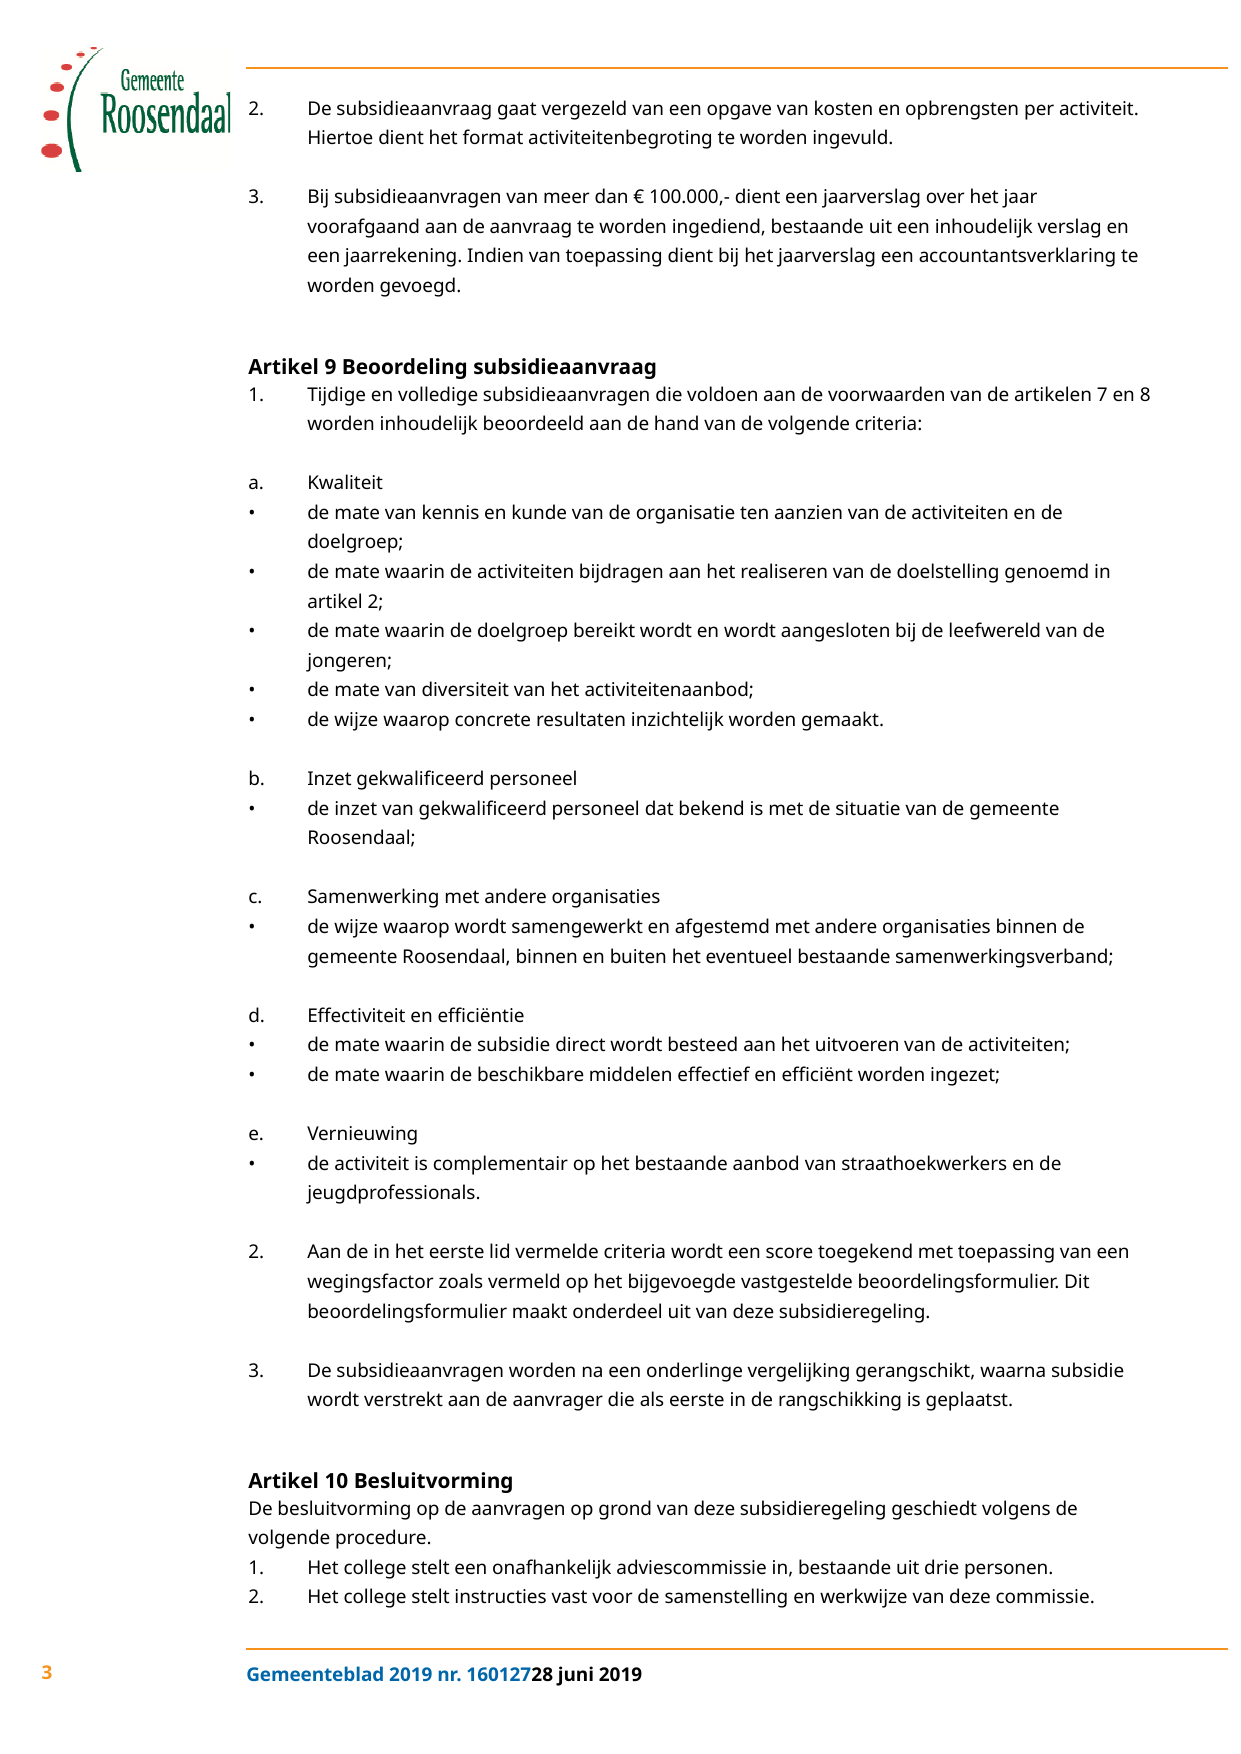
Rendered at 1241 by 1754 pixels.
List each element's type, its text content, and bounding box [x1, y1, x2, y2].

text Artikel 10 Besluitvorming [248, 1467, 1152, 1495]
list Effectiviteit en efficiëntie [248, 1002, 1152, 1028]
list de inzet van gekwalificeerd personeel dat bekend is met de situatie van de gemeente Roosendaal; [248, 795, 1152, 850]
picture [41, 47, 231, 172]
list Inzet gekwalificeerd personeel [248, 765, 1152, 791]
list de mate van diversiteit van het activiteitenaanbod; [248, 677, 1152, 702]
list de mate waarin de doelgroep bereikt wordt en wordt aangesloten bij de leefwereld van de jongeren; [248, 617, 1152, 673]
list Kwaliteit [248, 469, 1152, 495]
list De subsidieaanvragen worden na een onderlinge vergelijking gerangschikt, waarna subsidie wordt verstrekt aan de aanvrager die als eerste in de rangschikking is geplaatst. [248, 1357, 1152, 1412]
list Het college stelt instructies vast voor de samenstelling en werkwijze van deze commissie. [248, 1584, 1152, 1609]
text De besluitvorming op de aanvragen op grond van deze subsidieregeling geschiedt volgens de volgende procedure. [248, 1495, 1152, 1550]
text Artikel 9 Beoordeling subsidieaanvraag [248, 352, 1152, 381]
list de mate van kennis en kunde van de organisatie ten aanzien van de activiteiten en de doelgroep; [248, 499, 1152, 554]
list Het college stelt een onafhankelijk adviescommissie in, bestaande uit drie personen. [248, 1554, 1152, 1580]
list de mate waarin de beschikbare middelen effectief en efficiënt worden ingezet; [248, 1061, 1152, 1087]
list Vernieuwing [248, 1120, 1152, 1146]
list De subsidieaanvraag gaat vergezeld van een opgave van kosten en opbrengsten per activiteit. Hiertoe dient het format activiteitenbegroting te worden ingevuld. [248, 95, 1152, 150]
list de mate waarin de activiteiten bijdragen aan het realiseren van de doelstelling genoemd in artikel 2; [248, 558, 1152, 613]
list Aan de in het eerste lid vermelde criteria wordt een score toegekend met toepassing van een wegingsfactor zoals vermeld op het bijgevoegde vastgestelde beoordelingsformulier. Dit beoordelingsformulier maakt onderdeel uit van deze subsidieregeling. [248, 1239, 1152, 1323]
list Tijdige en volledige subsidieaanvragen die voldoen aan de voorwaarden van de artikelen 7 en 8 worden inhoudelijk beoordeeld aan de hand van de volgende criteria: [248, 381, 1152, 436]
list de activiteit is complementair op het bestaande aanbod van straathoekwerkers en de jeugdprofessionals. [248, 1150, 1152, 1205]
list de wijze waarop wordt samengewerkt en afgestemd met andere organisaties binnen de gemeente Roosendaal, binnen en buiten het eventueel bestaande samenwerkingsverband; [248, 913, 1152, 968]
list Samenwerking met andere organisaties [248, 884, 1152, 909]
list de mate waarin de subsidie direct wordt besteed aan het uitvoeren van de activiteiten; [248, 1032, 1152, 1057]
list Bij subsidieaanvragen van meer dan € 100.000,- dient een jaarverslag over het jaar voorafgaand aan de aanvraag te worden ingediend, bestaande uit een inhoudelijk verslag en een jaarrekening. Indien van toepassing dient bij het jaarverslag een accountantsverklaring te worden gevoegd. [248, 183, 1152, 298]
list de wijze waarop concrete resultaten inzichtelijk worden gemaakt. [248, 706, 1152, 732]
